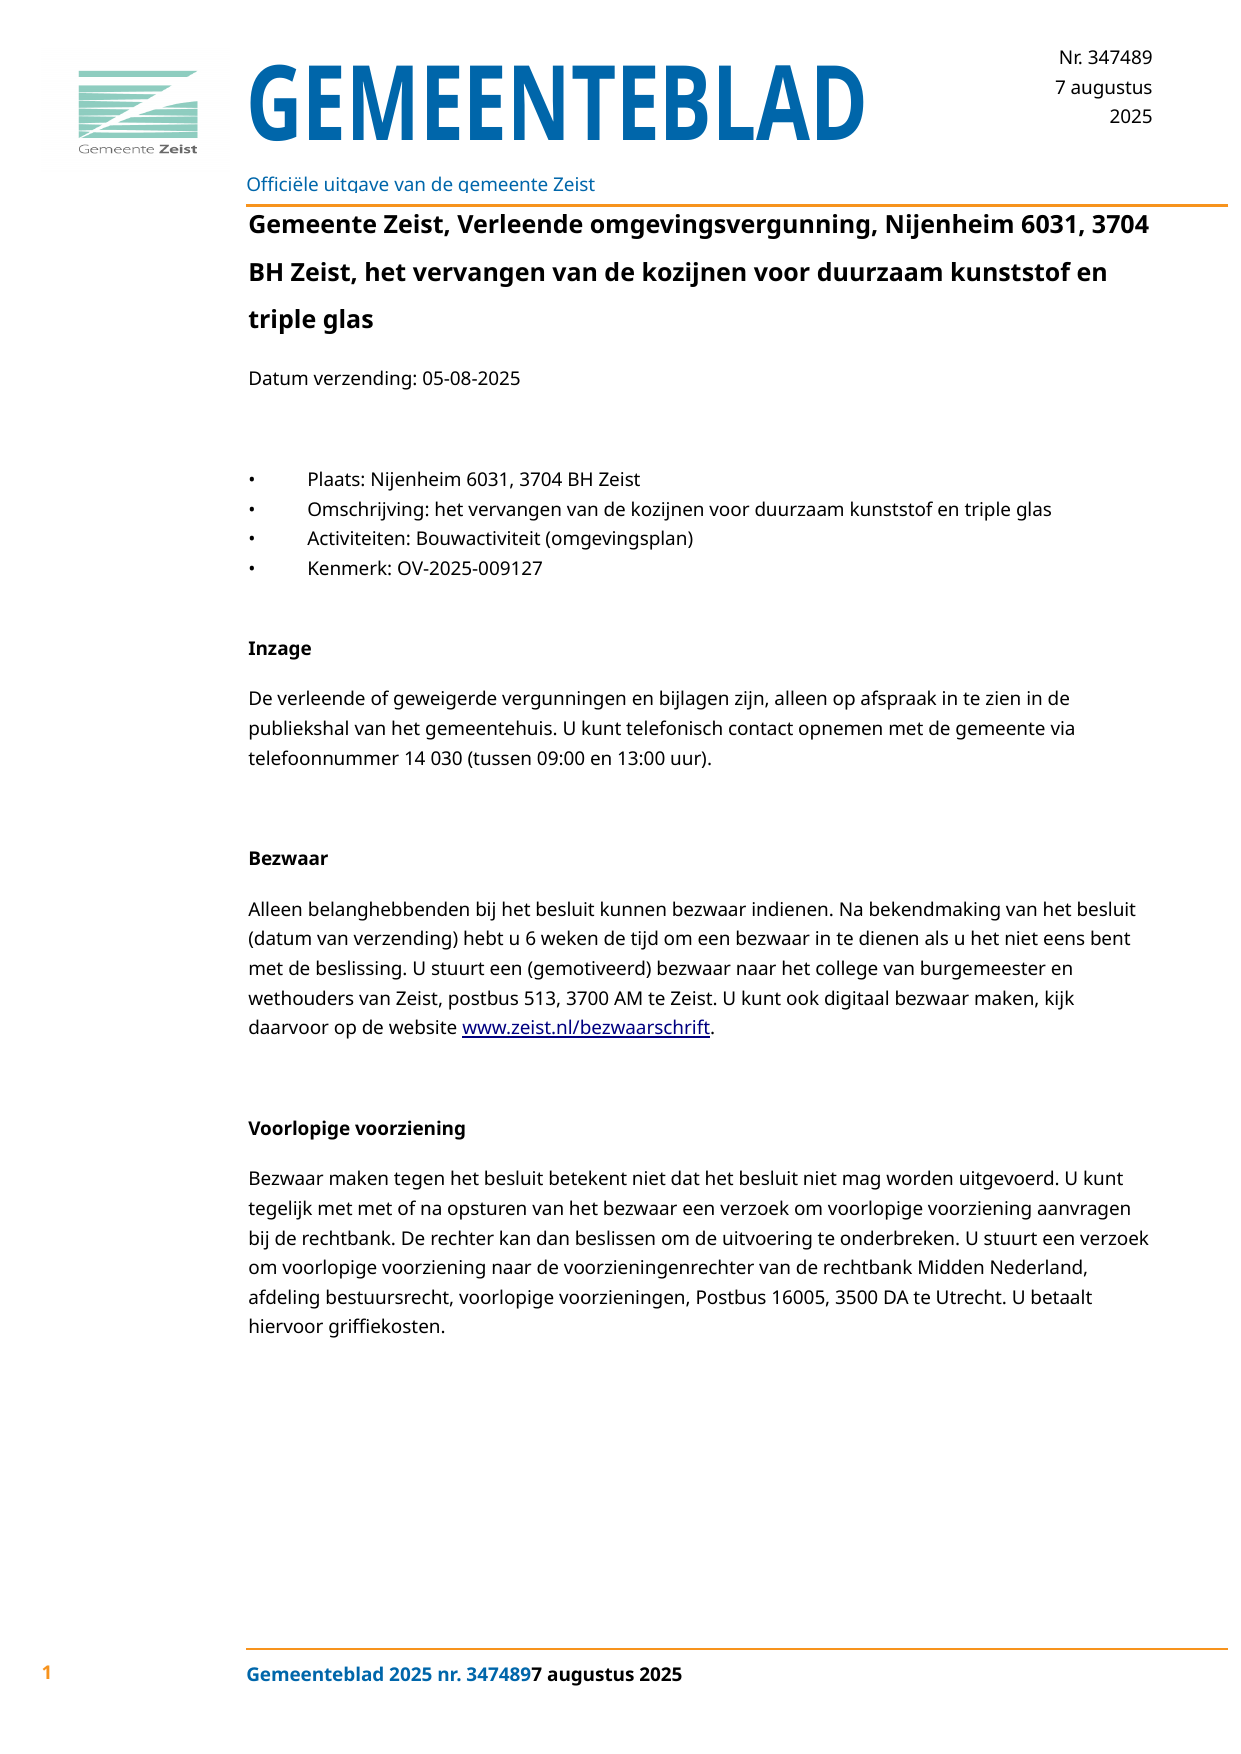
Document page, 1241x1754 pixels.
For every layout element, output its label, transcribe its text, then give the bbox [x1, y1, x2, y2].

text Datum verzending: 05-08-2025 [248, 366, 1152, 391]
text De verleende of geweigerde vergunningen en bijlagen zijn, alleen op afspraak in te zien in de publiekshal van het gemeentehuis. U kunt telefonisch contact opnemen met de gemeente via telefoonnummer 14 030 (tussen 09:00 en 13:00 uur). [248, 686, 1152, 770]
list Kenmerk: OV-2025-009127 [248, 555, 1152, 581]
list Omschrijving: het vervangen van de kozijnen voor duurzaam kunststof en triple glas [248, 496, 1152, 522]
text Bezwaar maken tegen het besluit betekent niet dat het besluit niet mag worden uitgevoerd. U kunt tegelijk met met of na opsturen van het bezwaar een verzoek om voorlopige voorziening aanvragen bij de rechtbank. De rechter kan dan beslissen om de uitvoering te onderbreken. U stuurt een verzoek om voorlopige voorziening naar de voorzieningenrechter van de rechtbank Midden Nederland, afdeling bestuursrecht, voorlopige voorzieningen, Postbus 16005, 3500 DA te Utrecht. U betaalt hiervoor griffiekosten. [248, 1166, 1152, 1339]
text Alleen belanghebbenden bij het besluit kunnen bezwaar indienen. Na bekendmaking van het besluit (datum van verzending) hebt u 6 weken de tijd om een bezwaar in te dienen als u het niet eens bent met de beslissing. U stuurt een (gemotiveerd) bezwaar naar het college van burgemeester en wethouders van Zeist, postbus 513, 3700 AM te Zeist. U kunt ook digitaal bezwaar maken, kijk daarvoor op de website www.zeist.nl/bezwaarschrift. [248, 896, 1152, 1040]
text Gemeente Zeist, Verleende omgevingsvergunning, Nijenheim 6031, 3704 BH Zeist, het vervangen van de kozijnen voor duurzaam kunststof en triple glas [248, 207, 1152, 336]
list Plaats: Nijenheim 6031, 3704 BH Zeist [248, 466, 1152, 492]
text Inzage [248, 635, 1152, 661]
picture [41, 47, 231, 172]
text Voorlopige voorziening [248, 1115, 1152, 1141]
list Activiteiten: Bouwactiviteit (omgevingsplan) [248, 526, 1152, 551]
text Bezwaar [248, 846, 1152, 871]
